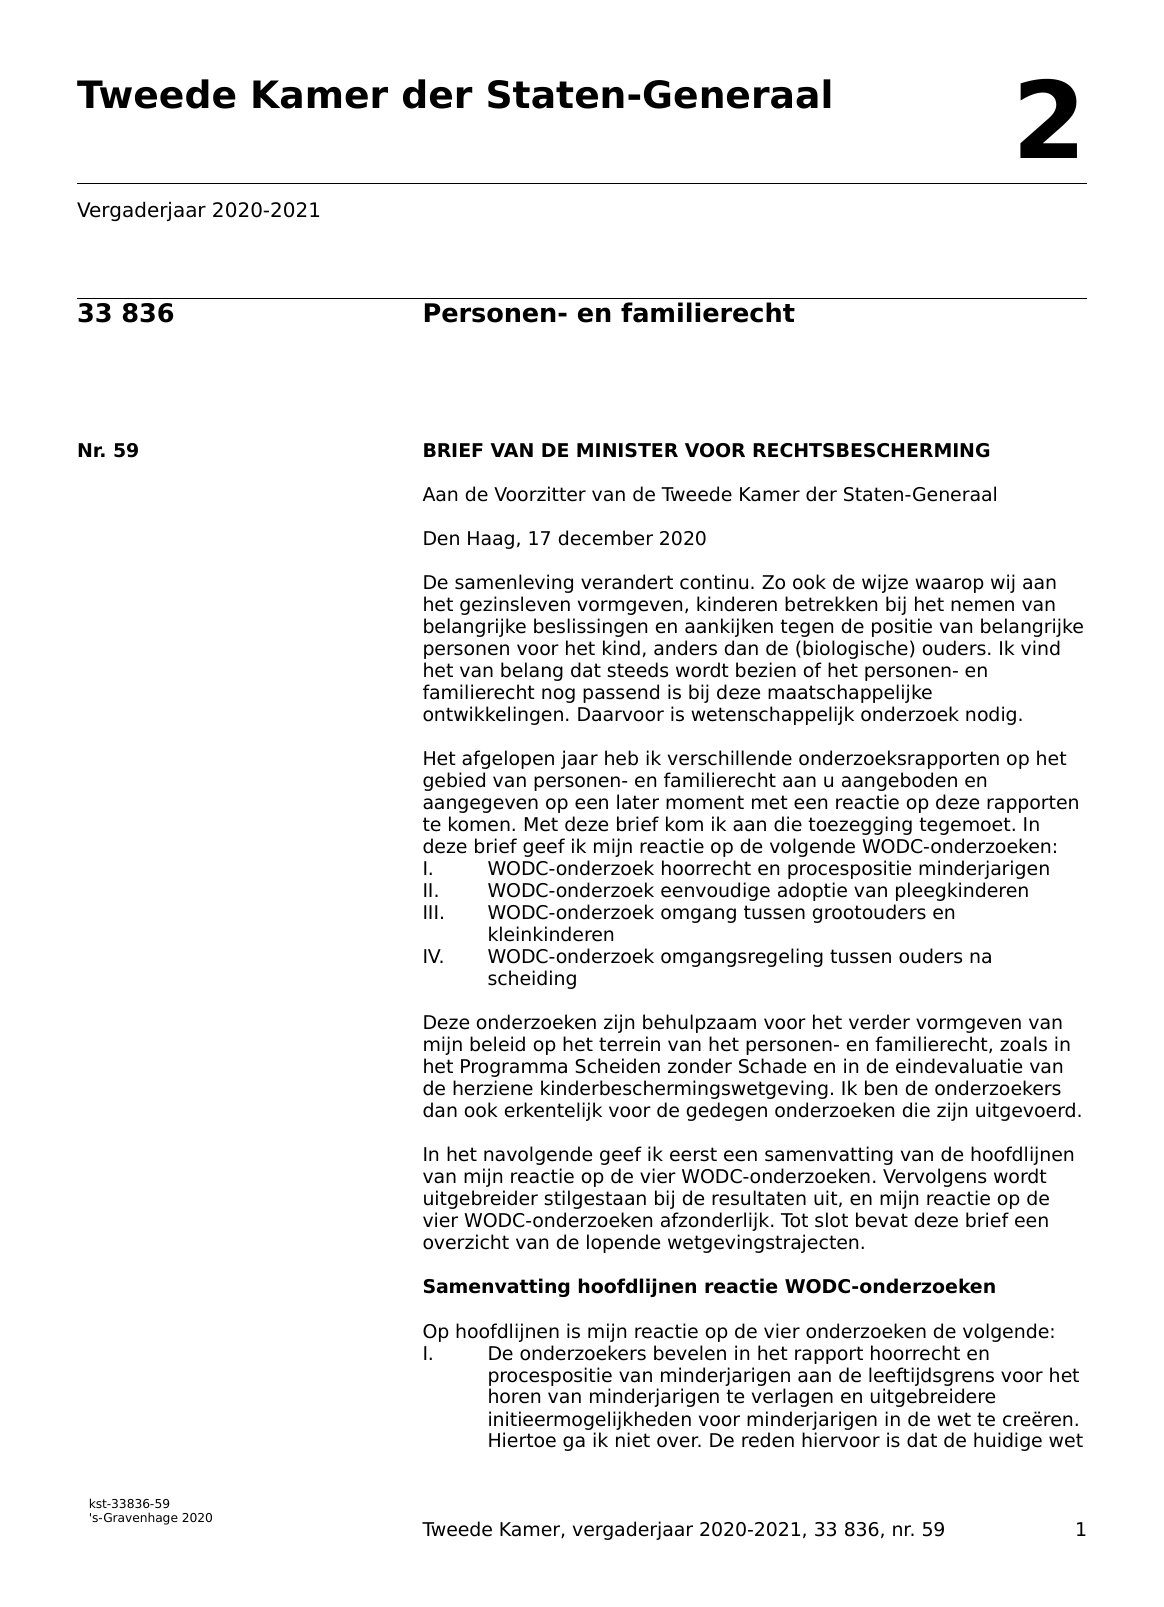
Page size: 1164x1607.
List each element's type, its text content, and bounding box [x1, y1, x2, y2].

text I. WODC-onderzoek hoorrecht en procespositie minderjarigen [422, 858, 1087, 880]
text In het navolgende geef ik eerst een samenvatting van de hoofdlijnen van mijn reactie op de vier WODC-onderzoeken. Vervolgens wordt uitgebreider stilgestaan bij de resultaten uit, en mijn reactie op de vier WODC-onderzoeken afzonderlijk. Tot slot bevat deze brief een overzicht van de lopende wetgevingstrajecten. [422, 1144, 1087, 1254]
text II. WODC-onderzoek eenvoudige adoptie van pleegkinderen [422, 880, 1087, 902]
table_header Tweede Kamer der Staten-Generaal [77, 59, 886, 183]
text Aan de Voorzitter van de Tweede Kamer der Staten-Generaal [422, 484, 1087, 506]
text 's-Gravenhage 2020 [88, 1511, 323, 1525]
text Deze onderzoeken zijn behulpzaam voor het verder vormgeven van mijn beleid op het terrein van het personen- en familierecht, zoals in het Programma Scheiden zonder Schade en in de eindevaluatie van de herziene kinderbeschermingswetgeving. Ik ben de onderzoekers dan ook erkentelijk voor de gedegen onderzoeken die zijn uitgevoerd. [422, 1012, 1087, 1122]
subtitle Samenvatting hoofdlijnen reactie WODC-onderzoeken [422, 1276, 1087, 1298]
table_header 2 [886, 59, 1087, 183]
text IV. WODC-onderzoek omgangsregeling tussen ouders na scheiding [422, 946, 1087, 990]
subtitle Nr. 59 BRIEF VAN DE MINISTER VOOR RECHTSBESCHERMING [77, 440, 1087, 462]
text Den Haag, 17 december 2020 [422, 528, 1087, 550]
subtitle 33 836 Personen- en familierecht [77, 299, 1087, 329]
text I. De onderzoekers bevelen in het rapport hoorrecht en procespositie van minderjarigen aan de leeftijdsgrens voor het horen van minderjarigen te verlagen en uitgebreidere initieermogelijkheden voor minderjarigen in de wet te creëren. Hiertoe ga ik niet over. De reden hiervoor is dat de huidige wet [422, 1342, 1087, 1452]
text III. WODC-onderzoek omgang tussen grootouders en kleinkinderen [422, 902, 1087, 946]
table_cell Vergaderjaar 2020-2021 [77, 184, 1087, 298]
text kst-33836-59 [88, 1497, 323, 1511]
text De samenleving verandert continu. Zo ook de wijze waarop wij aan het gezinsleven vormgeven, kinderen betrekken bij het nemen van belangrijke beslissingen en aankijken tegen de positie van belangrijke personen voor het kind, anders dan de (biologische) ouders. Ik vind het van belang dat steeds wordt bezien of het personen- en familierecht nog passend is bij deze maatschappelijke ontwikkelingen. Daarvoor is wetenschappelijk onderzoek nodig. [422, 572, 1087, 726]
text Op hoofdlijnen is mijn reactie op de vier onderzoeken de volgende: [422, 1321, 1087, 1342]
text Het afgelopen jaar heb ik verschillende onderzoeksrapporten op het gebied van personen- en familierecht aan u aangeboden en aangegeven op een later moment met een reactie op deze rapporten te komen. Met deze brief kom ik aan die toezegging tegemoet. In deze brief geef ik mijn reactie op de volgende WODC-onderzoeken: [422, 748, 1087, 858]
